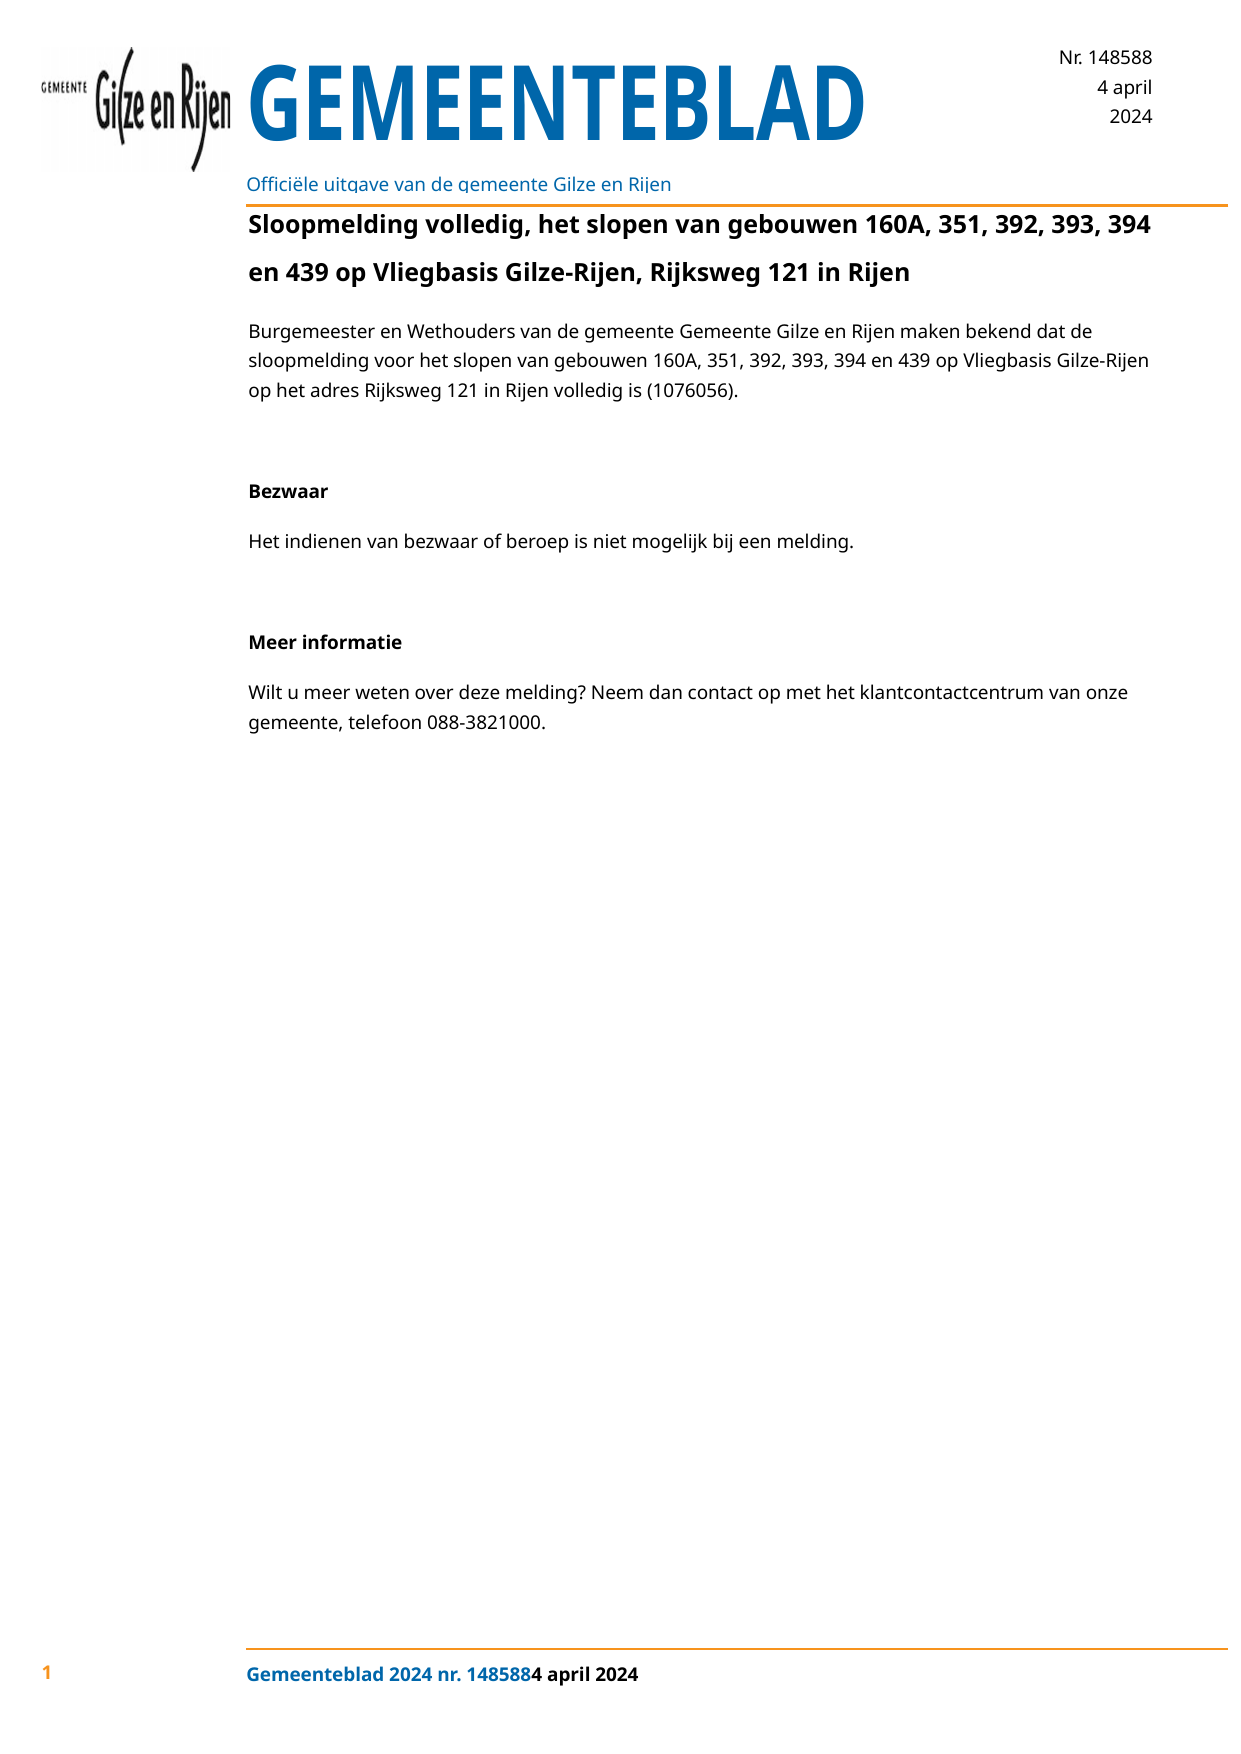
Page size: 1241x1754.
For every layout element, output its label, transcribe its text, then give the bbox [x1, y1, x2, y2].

text Bezwaar [248, 478, 1152, 504]
text Burgemeester en Wethouders van de gemeente Gemeente Gilze en Rijen maken bekend dat de sloopmelding voor het slopen van gebouwen 160A, 351, 392, 393, 394 en 439 op Vliegbasis Gilze-Rijen op het adres Rijksweg 121 in Rijen volledig is (1076056). [248, 318, 1152, 403]
text Wilt u meer weten over deze melding? Neem dan contact op met het klantcontactcentrum van onze gemeente, telefoon 088-3821000. [248, 679, 1152, 735]
picture [41, 47, 231, 172]
text Sloopmelding volledig, het slopen van gebouwen 160A, 351, 392, 393, 394 en 439 op Vliegbasis Gilze-Rijen, Rijksweg 121 in Rijen [248, 207, 1152, 288]
text Meer informatie [248, 629, 1152, 655]
text Het indienen van bezwaar of beroep is niet mogelijk bij een melding. [248, 528, 1152, 554]
